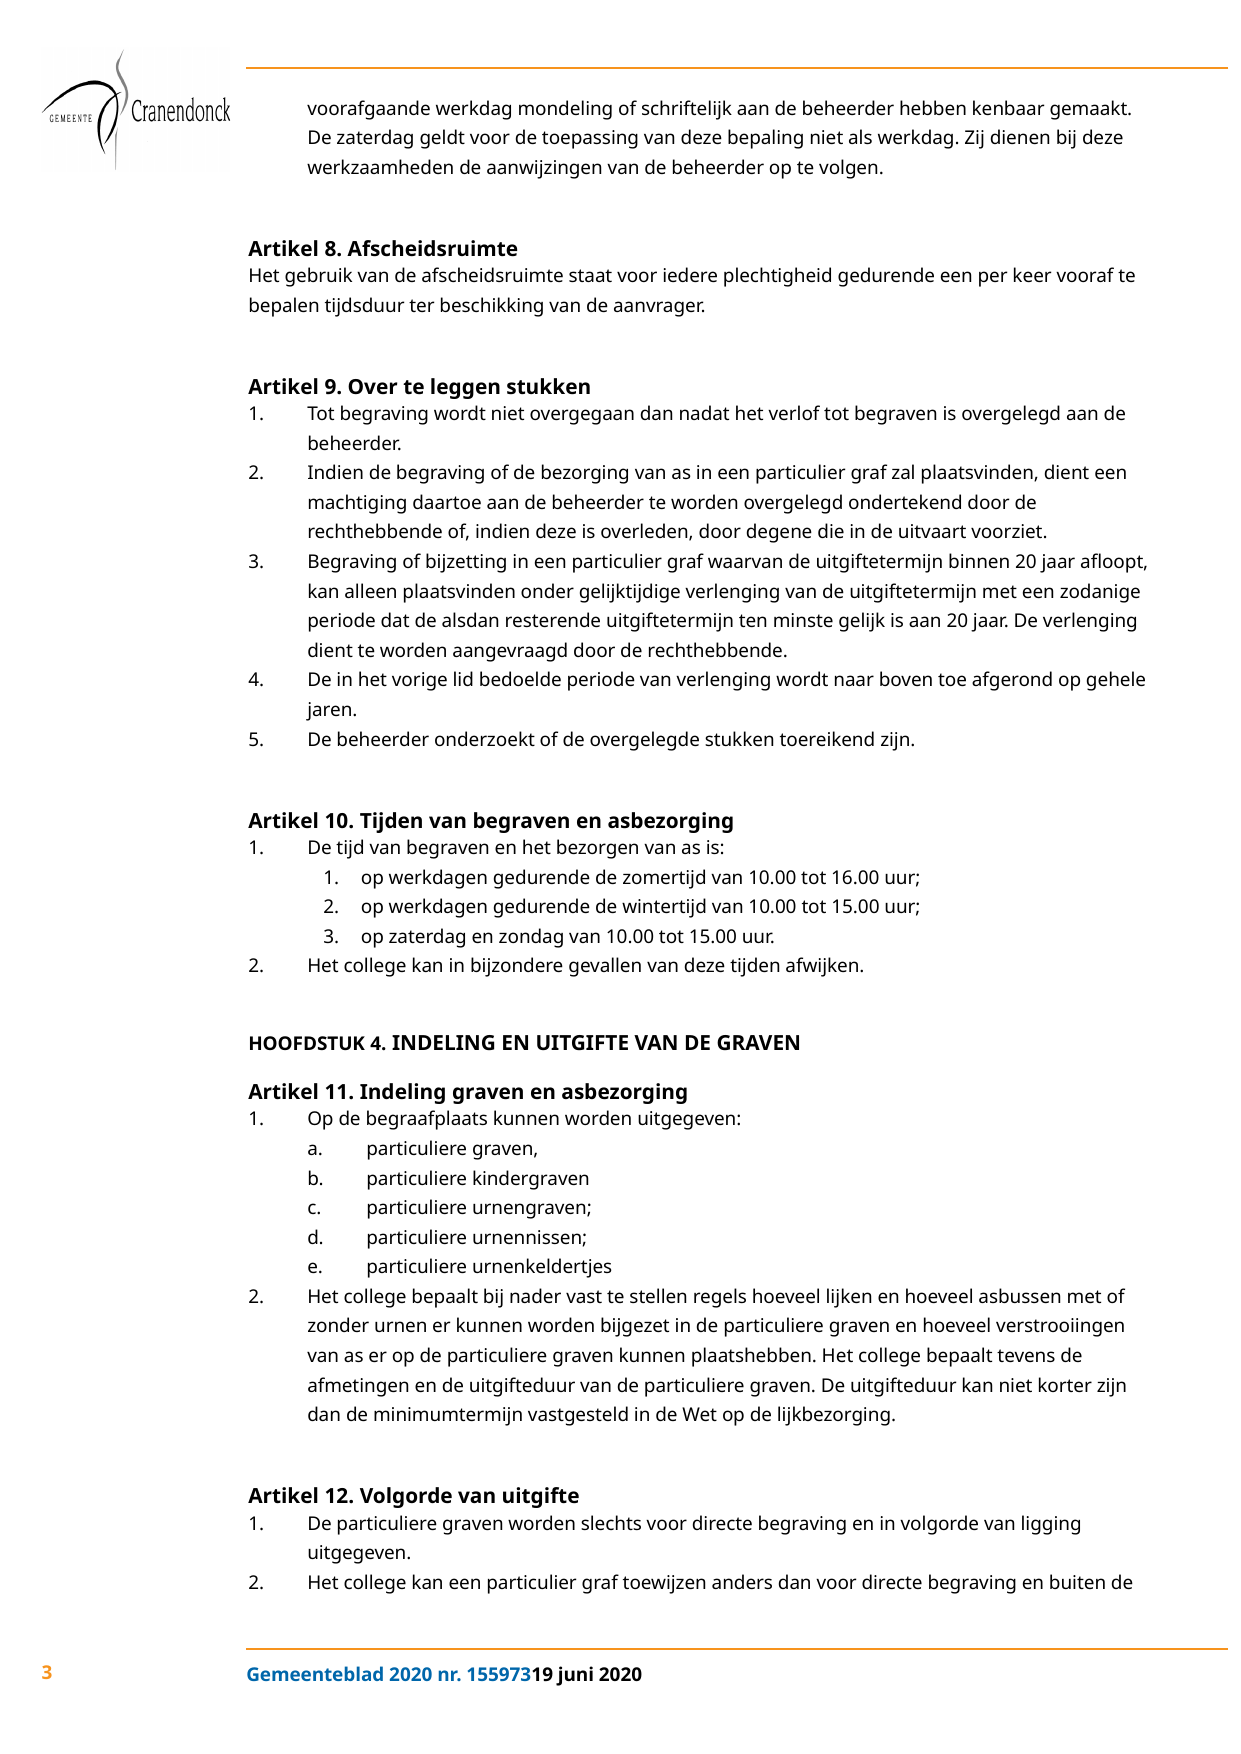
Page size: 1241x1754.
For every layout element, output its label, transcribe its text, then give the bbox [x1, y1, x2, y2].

list De particuliere graven worden slechts voor directe begraving en in volgorde van ligging uitgegeven. [248, 1510, 1152, 1565]
list particuliere graven, [307, 1135, 1152, 1161]
list Het college bepaalt bij nader vast te stellen regels hoeveel lijken en hoeveel asbussen met of zonder urnen er kunnen worden bijgezet in de particuliere graven en hoeveel verstrooiingen van as er op de particuliere graven kunnen plaatshebben. Het college bepaalt tevens de afmetingen en de uitgifteduur van de particuliere graven. De uitgifteduur kan niet korter zijn dan de minimumtermijn vastgesteld in de Wet op de lijkbezorging. [248, 1283, 1152, 1427]
list Op de begraafplaats kunnen worden uitgegeven: [248, 1106, 1152, 1131]
list De beheerder onderzoekt of de overgelegde stukken toereikend zijn. [248, 726, 1152, 752]
list op zaterdag en zondag van 10.00 tot 15.00 uur. [323, 923, 1152, 949]
list op werkdagen gedurende de wintertijd van 10.00 tot 15.00 uur; [323, 893, 1152, 919]
text Artikel 8. Afscheidsruimte [248, 234, 1152, 262]
text Artikel 10. Tijden van begraven en asbezorging [248, 806, 1152, 834]
list De in het vorige lid bedoelde periode van verlenging wordt naar boven toe afgerond op gehele jaren. [248, 667, 1152, 722]
list particuliere urnenkeldertjes [307, 1253, 1152, 1279]
text HOOFDSTUK 4. INDELING EN UITGIFTE VAN DE GRAVEN [248, 1028, 1152, 1056]
list particuliere kindergraven [307, 1165, 1152, 1190]
text Artikel 12. Volgorde van uitgifte [248, 1481, 1152, 1510]
list Indien de begraving of de bezorging van as in een particulier graf zal plaatsvinden, dient een machtiging daartoe aan de beheerder te worden overgelegd ondertekend door de rechthebbende of, indien deze is overleden, door degene die in de uitvaart voorziet. [248, 459, 1152, 544]
list voorafgaande werkdag mondeling of schriftelijk aan de beheerder hebben kenbaar gemaakt. De zaterdag geldt voor de toepassing van deze bepaling niet als werkdag. Zij dienen bij deze werkzaamheden de aanwijzingen van de beheerder op te volgen. [248, 95, 1152, 180]
list Het college kan in bijzondere gevallen van deze tijden afwijken. [248, 953, 1152, 978]
list op werkdagen gedurende de zomertijd van 10.00 tot 16.00 uur; [323, 864, 1152, 889]
list Tot begraving wordt niet overgegaan dan nadat het verlof tot begraven is overgelegd aan de beheerder. [248, 400, 1152, 456]
list Begraving of bijzetting in een particulier graf waarvan de uitgiftetermijn binnen 20 jaar afloopt, kan alleen plaatsvinden onder gelijktijdige verlenging van de uitgiftetermijn met een zodanige periode dat de alsdan resterende uitgiftetermijn ten minste gelijk is aan 20 jaar. De verlenging dient te worden aangevraagd door de rechthebbende. [248, 548, 1152, 663]
text Artikel 11. Indeling graven en asbezorging [248, 1077, 1152, 1106]
list particuliere urnennissen; [307, 1224, 1152, 1249]
picture [41, 47, 231, 172]
list Het college kan een particulier graf toewijzen anders dan voor directe begraving en buiten de [248, 1569, 1152, 1595]
list particuliere urnengraven; [307, 1194, 1152, 1220]
text Artikel 9. Over te leggen stukken [248, 372, 1152, 400]
list De tijd van begraven en het bezorgen van as is: [248, 834, 1152, 860]
text Het gebruik van de afscheidsruimte staat voor iedere plechtigheid gedurende een per keer vooraf te bepalen tijdsduur ter beschikking van de aanvrager. [248, 262, 1152, 318]
